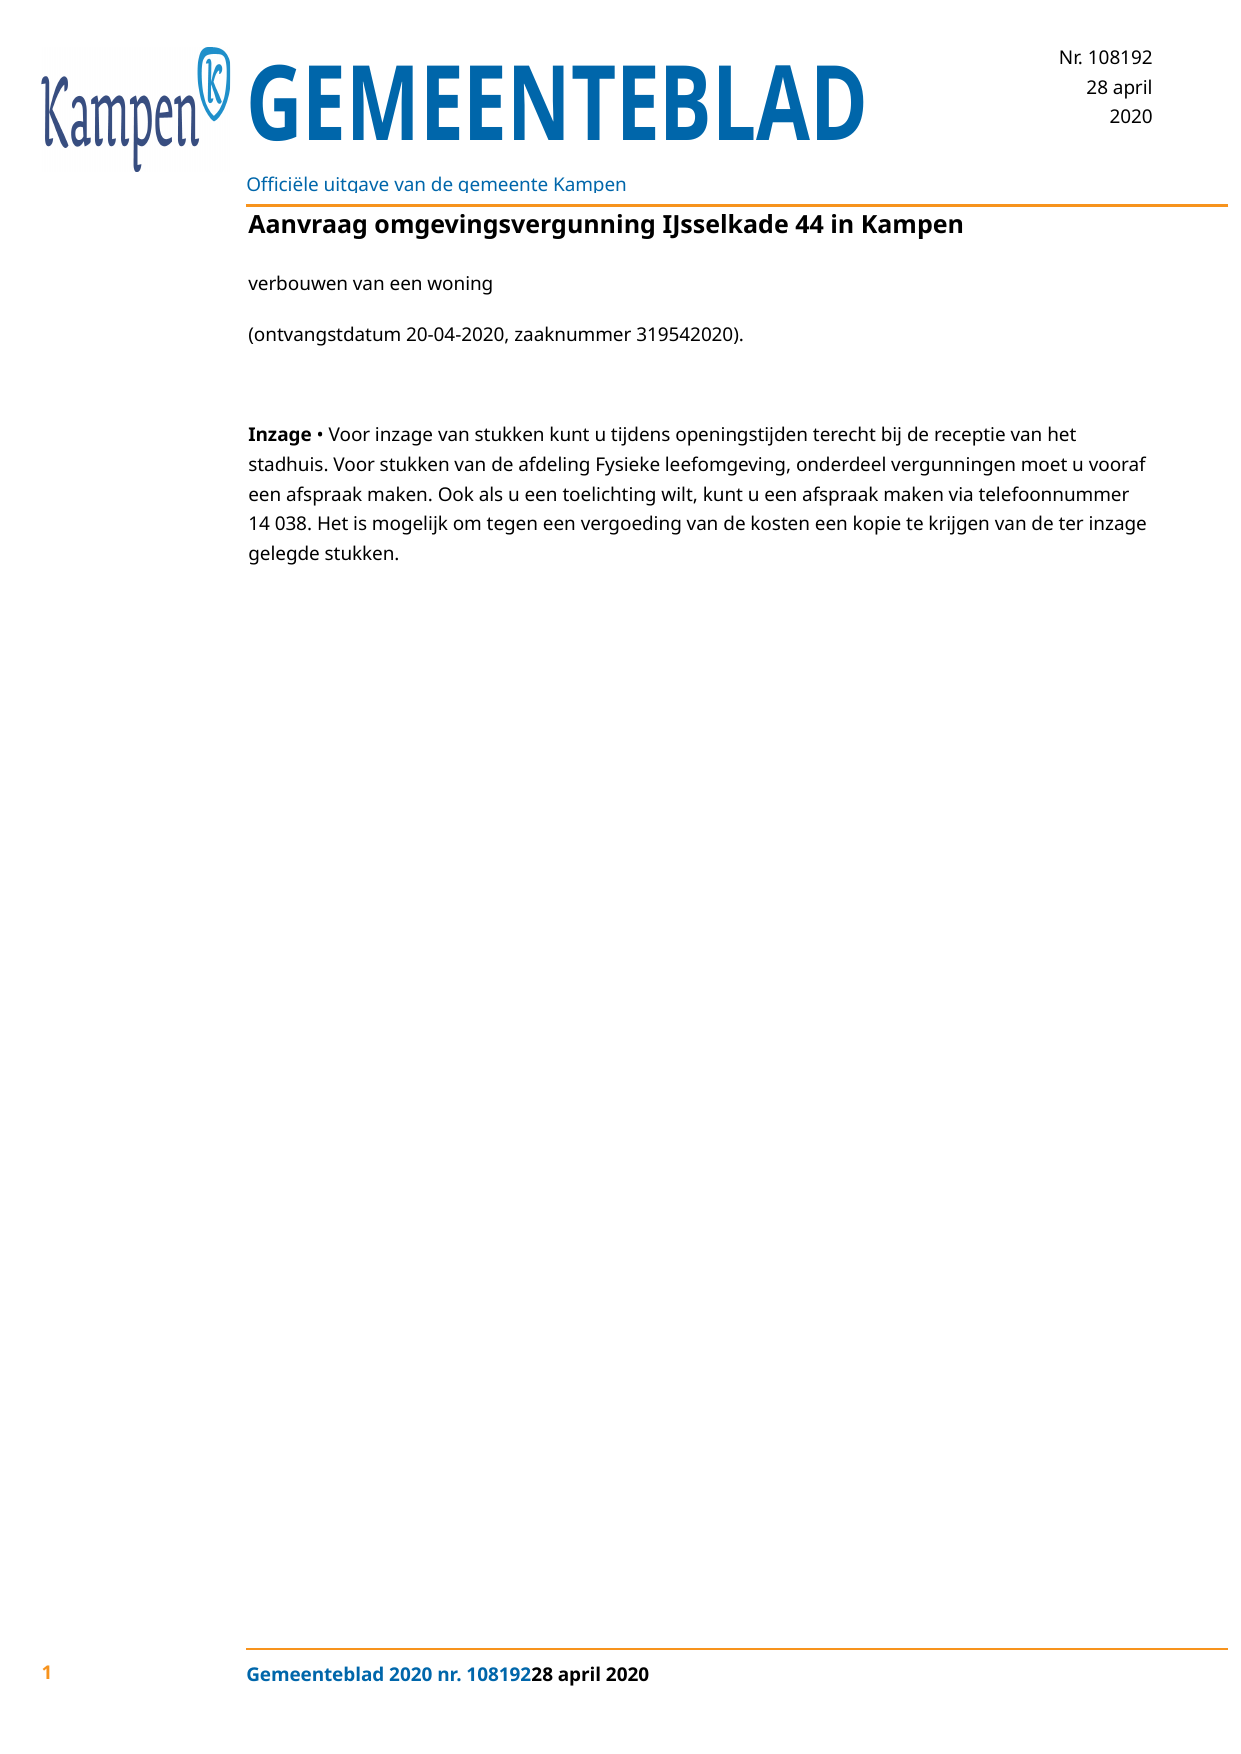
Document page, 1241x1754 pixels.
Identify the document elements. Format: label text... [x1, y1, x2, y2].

text Aanvraag omgevingsvergunning IJsselkade 44 in Kampen [248, 207, 1152, 241]
text verbouwen van een woning [248, 270, 1152, 296]
text (ontvangstdatum 20-04-2020, zaaknummer 319542020). [248, 321, 1152, 346]
picture [41, 47, 231, 172]
text Inzage • Voor inzage van stukken kunt u tijdens openingstijden terecht bij de receptie van het stadhuis. Voor stukken van de afdeling Fysieke leefomgeving, onderdeel vergunningen moet u vooraf een afspraak maken. Ook als u een toelichting wilt, kunt u een afspraak maken via telefoonnummer 14 038. Het is mogelijk om tegen een vergoeding van de kosten een kopie te krijgen van de ter inzage gelegde stukken. [248, 422, 1152, 566]
